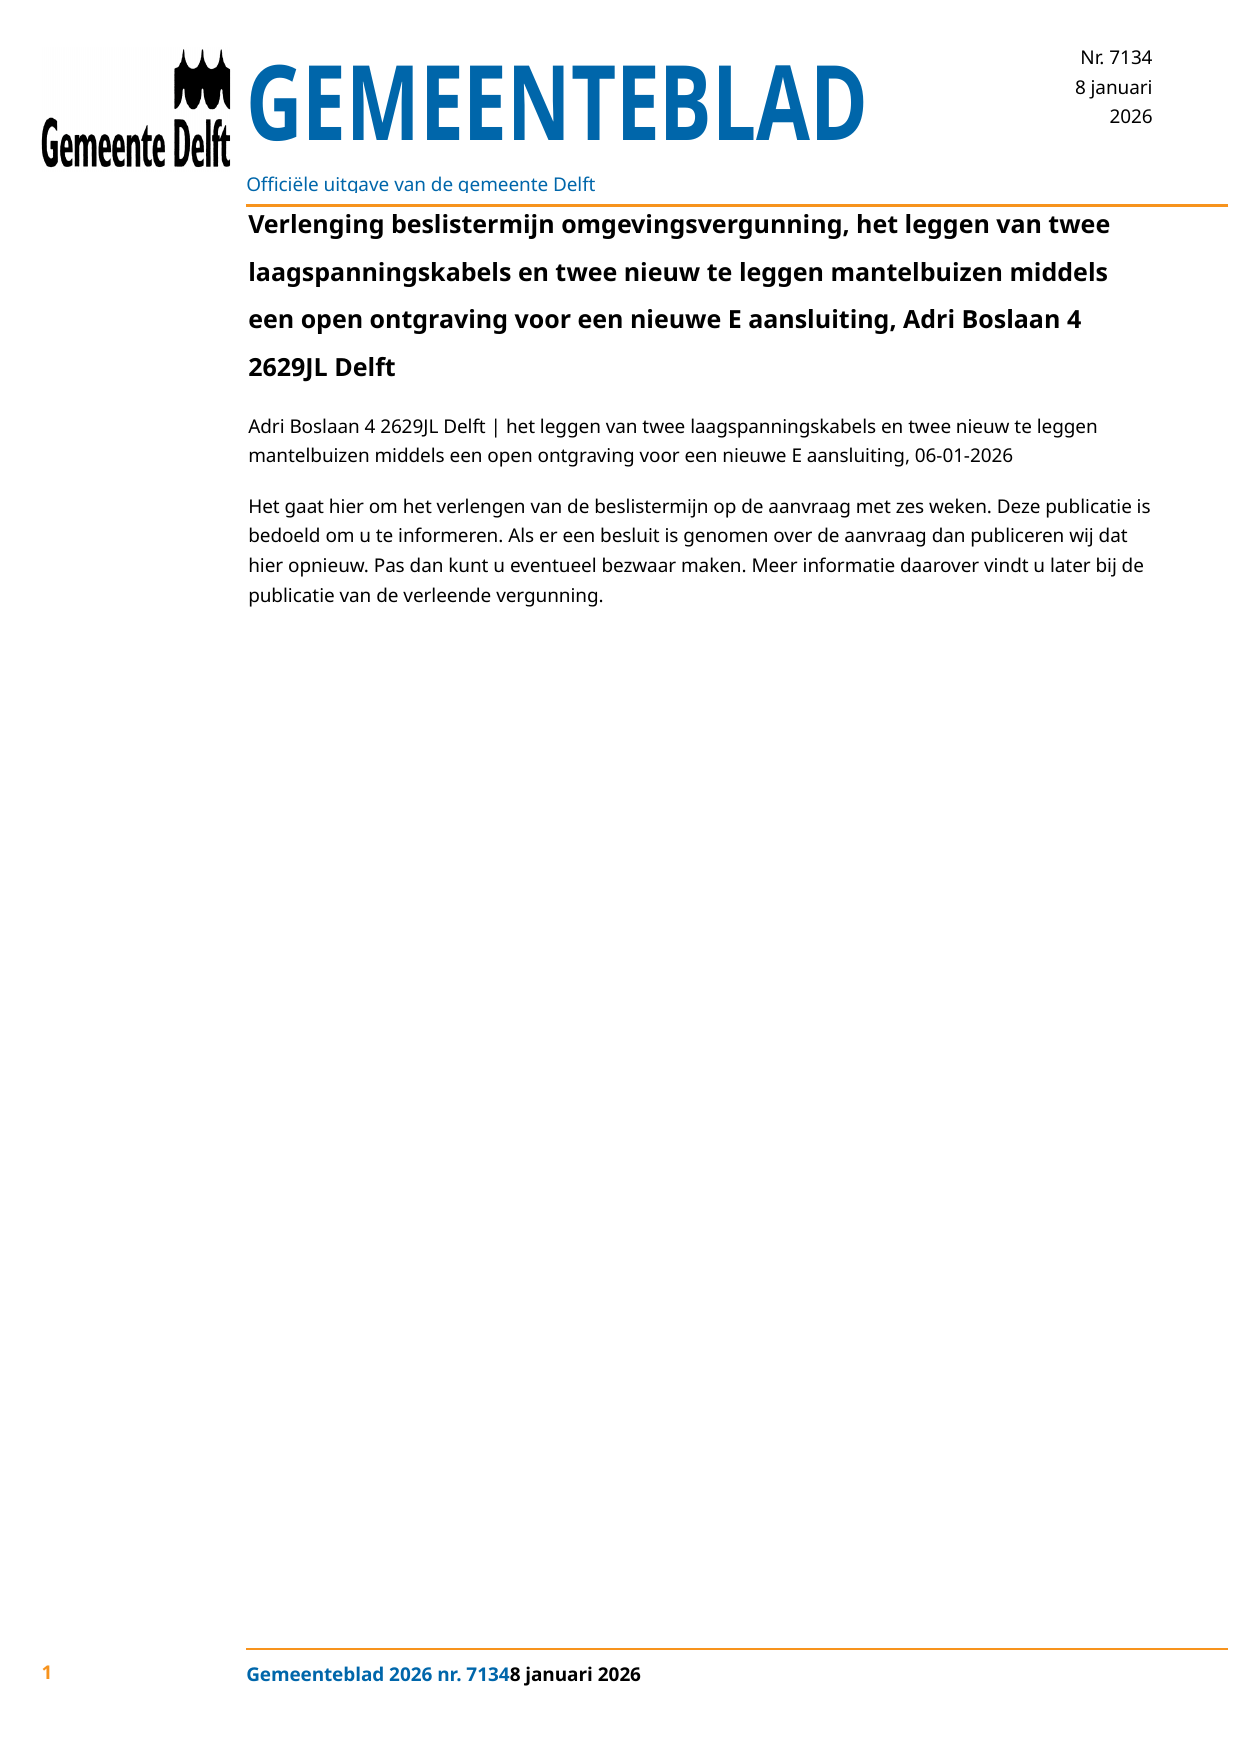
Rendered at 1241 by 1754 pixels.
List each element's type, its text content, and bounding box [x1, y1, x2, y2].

picture [41, 47, 231, 172]
text Verlenging beslistermijn omgevingsvergunning, het leggen van twee laagspanningskabels en twee nieuw te leggen mantelbuizen middels een open ontgraving voor een nieuwe E aansluiting, Adri Boslaan 4 2629JL Delft [248, 207, 1152, 384]
text Adri Boslaan 4 2629JL Delft | het leggen van twee laagspanningskabels en twee nieuw te leggen mantelbuizen middels een open ontgraving voor een nieuwe E aansluiting, 06-01-2026 [248, 413, 1152, 468]
text Het gaat hier om het verlengen van de beslistermijn op de aanvraag met zes weken. Deze publicatie is bedoeld om u te informeren. Als er een besluit is genomen over de aanvraag dan publiceren wij dat hier opnieuw. Pas dan kunt u eventueel bezwaar maken. Meer informatie daarover vindt u later bij de publicatie van de verleende vergunning. [248, 493, 1152, 608]
